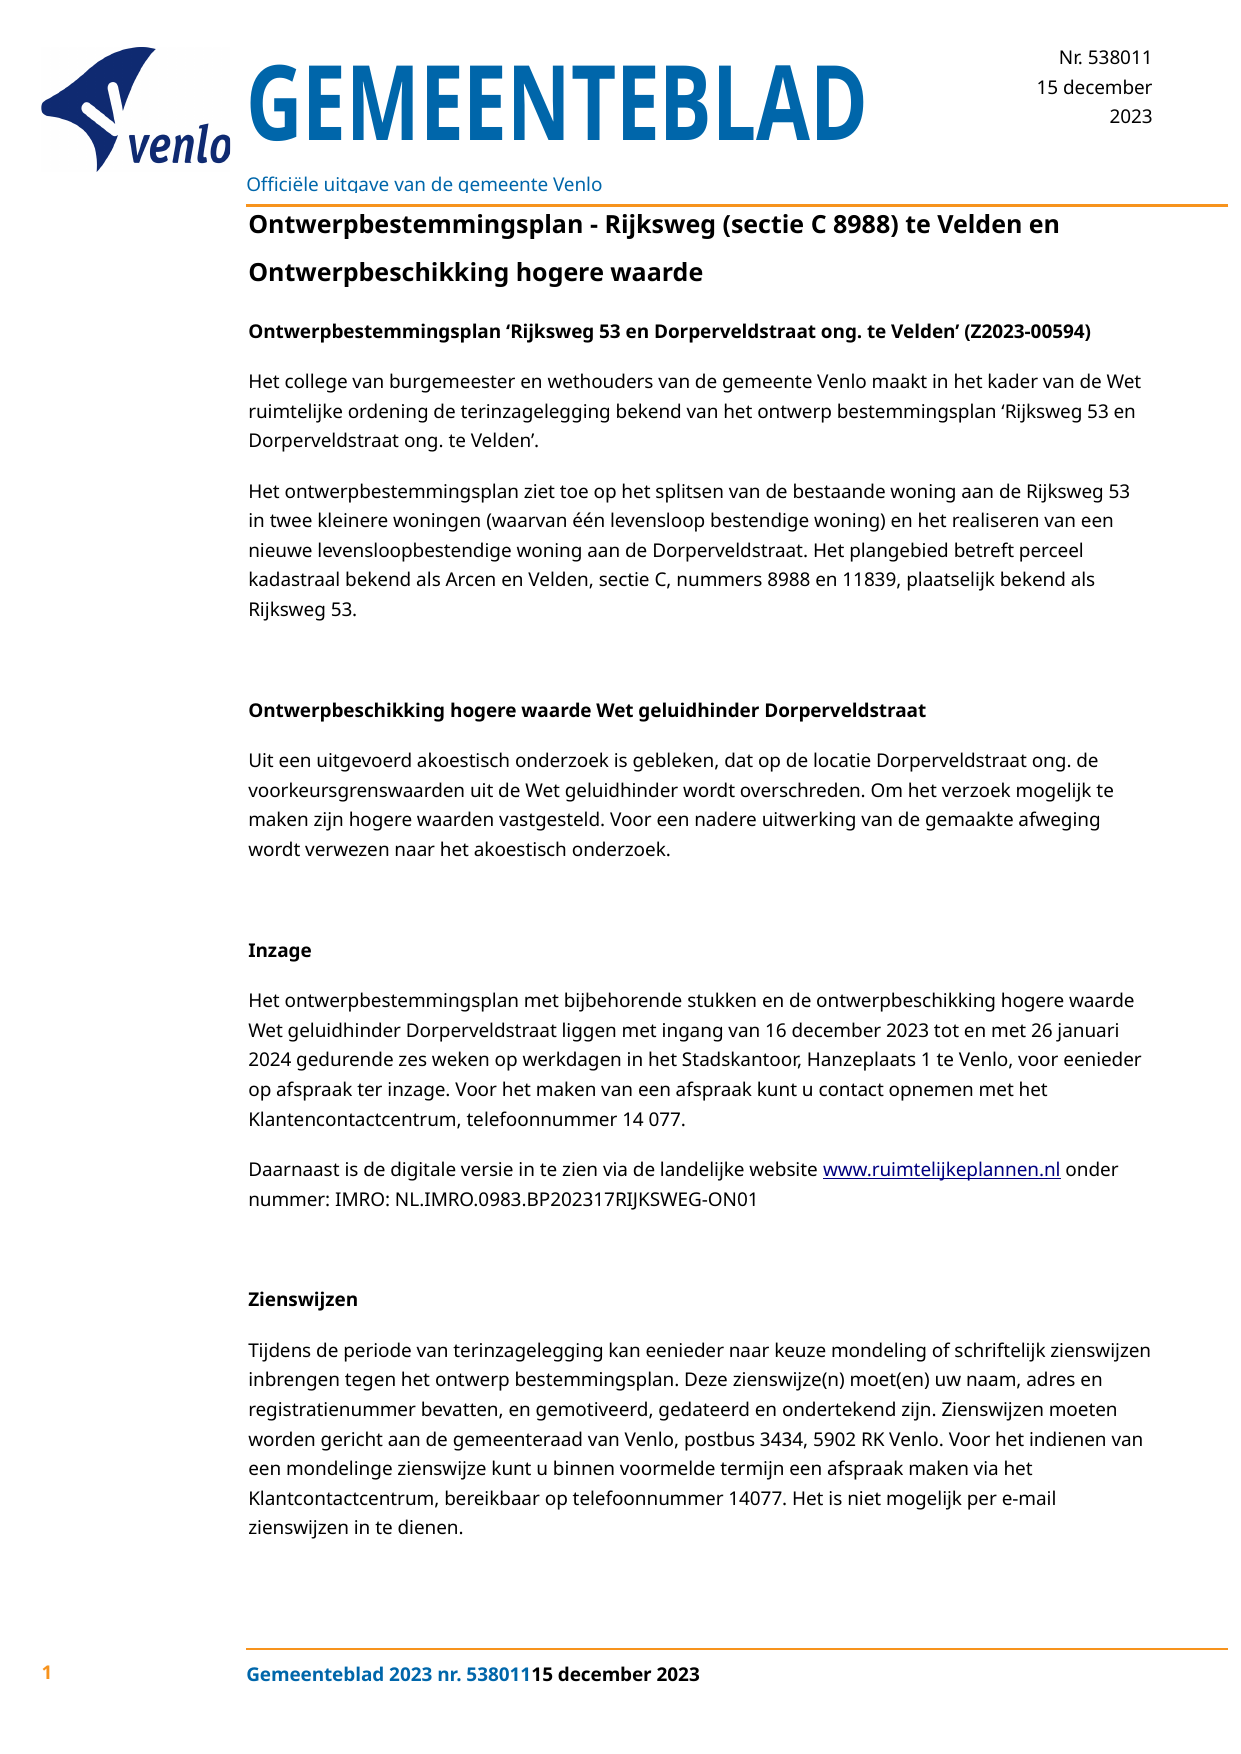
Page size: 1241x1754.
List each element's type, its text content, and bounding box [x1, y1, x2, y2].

text Inzage [248, 937, 1152, 963]
text Het college van burgemeester en wethouders van de gemeente Venlo maakt in het kader van de Wet ruimtelijke ordening de terinzagelegging bekend van het ontwerp bestemmingsplan ‘Rijksweg 53 en Dorperveldstraat ong. te Velden’. [248, 368, 1152, 453]
text Daarnaast is de digitale versie in te zien via de landelijke website www.ruimtelijkeplannen.nl onder nummer: IMRO: NL.IMRO.0983.BP202317RIJKSWEG-ON01 [248, 1156, 1152, 1212]
text Ontwerpbestemmingsplan - Rijksweg (sectie C 8988) te Velden en Ontwerpbeschikking hogere waarde [248, 207, 1152, 288]
text Zienswijzen [248, 1287, 1152, 1312]
text Het ontwerpbestemmingsplan met bijbehorende stukken en de ontwerpbeschikking hogere waarde Wet geluidhinder Dorperveldstraat liggen met ingang van 16 december 2023 tot en met 26 januari 2024 gedurende zes weken op werkdagen in het Stadskantoor, Hanzeplaats 1 te Venlo, voor eenieder op afspraak ter inzage. Voor het maken van een afspraak kunt u contact opnemen met het Klantencontactcentrum, telefoonnummer 14 077. [248, 987, 1152, 1132]
picture [41, 47, 231, 172]
text Tijdens de periode van terinzagelegging kan eenieder naar keuze mondeling of schriftelijk zienswijzen inbrengen tegen het ontwerp bestemmingsplan. Deze zienswijze(n) moet(en) uw naam, adres en registratienummer bevatten, en gemotiveerd, gedateerd en ondertekend zijn. Zienswijzen moeten worden gericht aan de gemeenteraad van Venlo, postbus 3434, 5902 RK Venlo. Voor het indienen van een mondelinge zienswijze kunt u binnen voormelde termijn een afspraak maken via het Klantcontactcentrum, bereikbaar op telefoonnummer 14077. Het is niet mogelijk per e-mail zienswijzen in te dienen. [248, 1337, 1152, 1540]
text Ontwerpbestemmingsplan ‘Rijksweg 53 en Dorperveldstraat ong. te Velden’ (Z2023-00594) [248, 318, 1152, 344]
text Het ontwerpbestemmingsplan ziet toe op het splitsen van de bestaande woning aan de Rijksweg 53 in twee kleinere woningen (waarvan één levensloop bestendige woning) en het realiseren van een nieuwe levensloopbestendige woning aan de Dorperveldstraat. Het plangebied betreft perceel kadastraal bekend als Arcen en Velden, sectie C, nummers 8988 en 11839, plaatselijk bekend als Rijksweg 53. [248, 478, 1152, 622]
text Uit een uitgevoerd akoestisch onderzoek is gebleken, dat op de locatie Dorperveldstraat ong. de voorkeursgrenswaarden uit de Wet geluidhinder wordt overschreden. Om het verzoek mogelijk te maken zijn hogere waarden vastgesteld. Voor een nadere uitwerking van de gemaakte afweging wordt verwezen naar het akoestisch onderzoek. [248, 747, 1152, 862]
text Ontwerpbeschikking hogere waarde Wet geluidhinder Dorperveldstraat [248, 697, 1152, 723]
